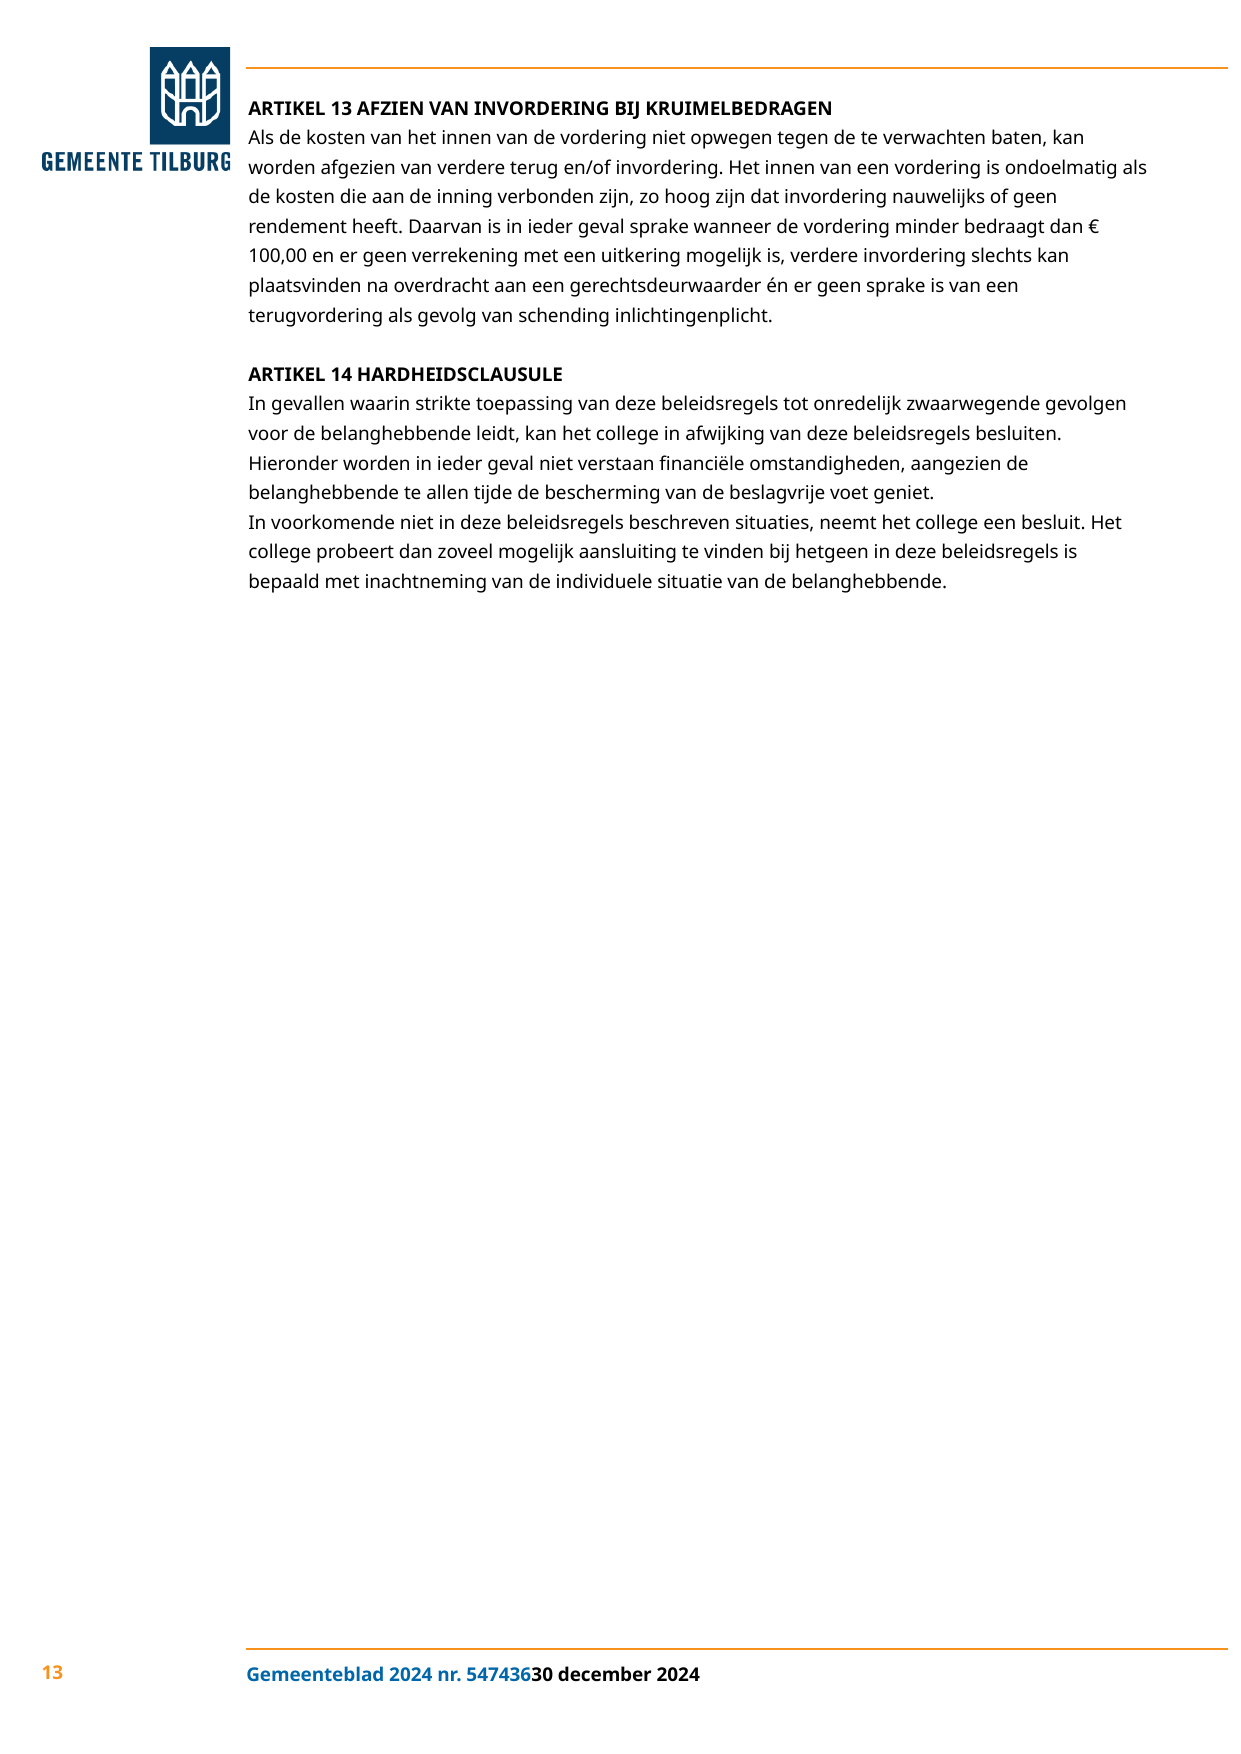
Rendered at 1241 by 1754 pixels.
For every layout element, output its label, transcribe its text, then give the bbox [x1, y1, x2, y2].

picture [41, 47, 231, 172]
text Als de kosten van het innen van de vordering niet opwegen tegen de te verwachten baten, kan worden afgezien van verdere terug en/of invordering. Het innen van een vordering is ondoelmatig als de kosten die aan de inning verbonden zijn, zo hoog zijn dat invordering nauwelijks of geen rendement heeft. Daarvan is in ieder geval sprake wanneer de vordering minder bedraagt dan € 100,00 en er geen verrekening met een uitkering mogelijk is, verdere invordering slechts kan plaatsvinden na overdracht aan een gerechtsdeurwaarder én er geen sprake is van een terugvordering als gevolg van schending inlichtingenplicht. [248, 124, 1152, 328]
text In gevallen waarin strikte toepassing van deze beleidsregels tot onredelijk zwaarwegende gevolgen voor de belanghebbende leidt, kan het college in afwijking van deze beleidsregels besluiten. Hieronder worden in ieder geval niet verstaan financiële omstandigheden, aangezien de belanghebbende te allen tijde de bescherming van de beslagvrije voet geniet. [248, 391, 1152, 505]
text ARTIKEL 13 AFZIEN VAN INVORDERING BIJ KRUIMELBEDRAGEN [248, 95, 1152, 121]
text ARTIKEL 14 HARDHEIDSCLAUSULE [248, 361, 1152, 387]
text In voorkomende niet in deze beleidsregels beschreven situaties, neemt het college een besluit. Het college probeert dan zoveel mogelijk aansluiting te vinden bij hetgeen in deze beleidsregels is bepaald met inachtneming van de individuele situatie van de belanghebbende. [248, 509, 1152, 594]
